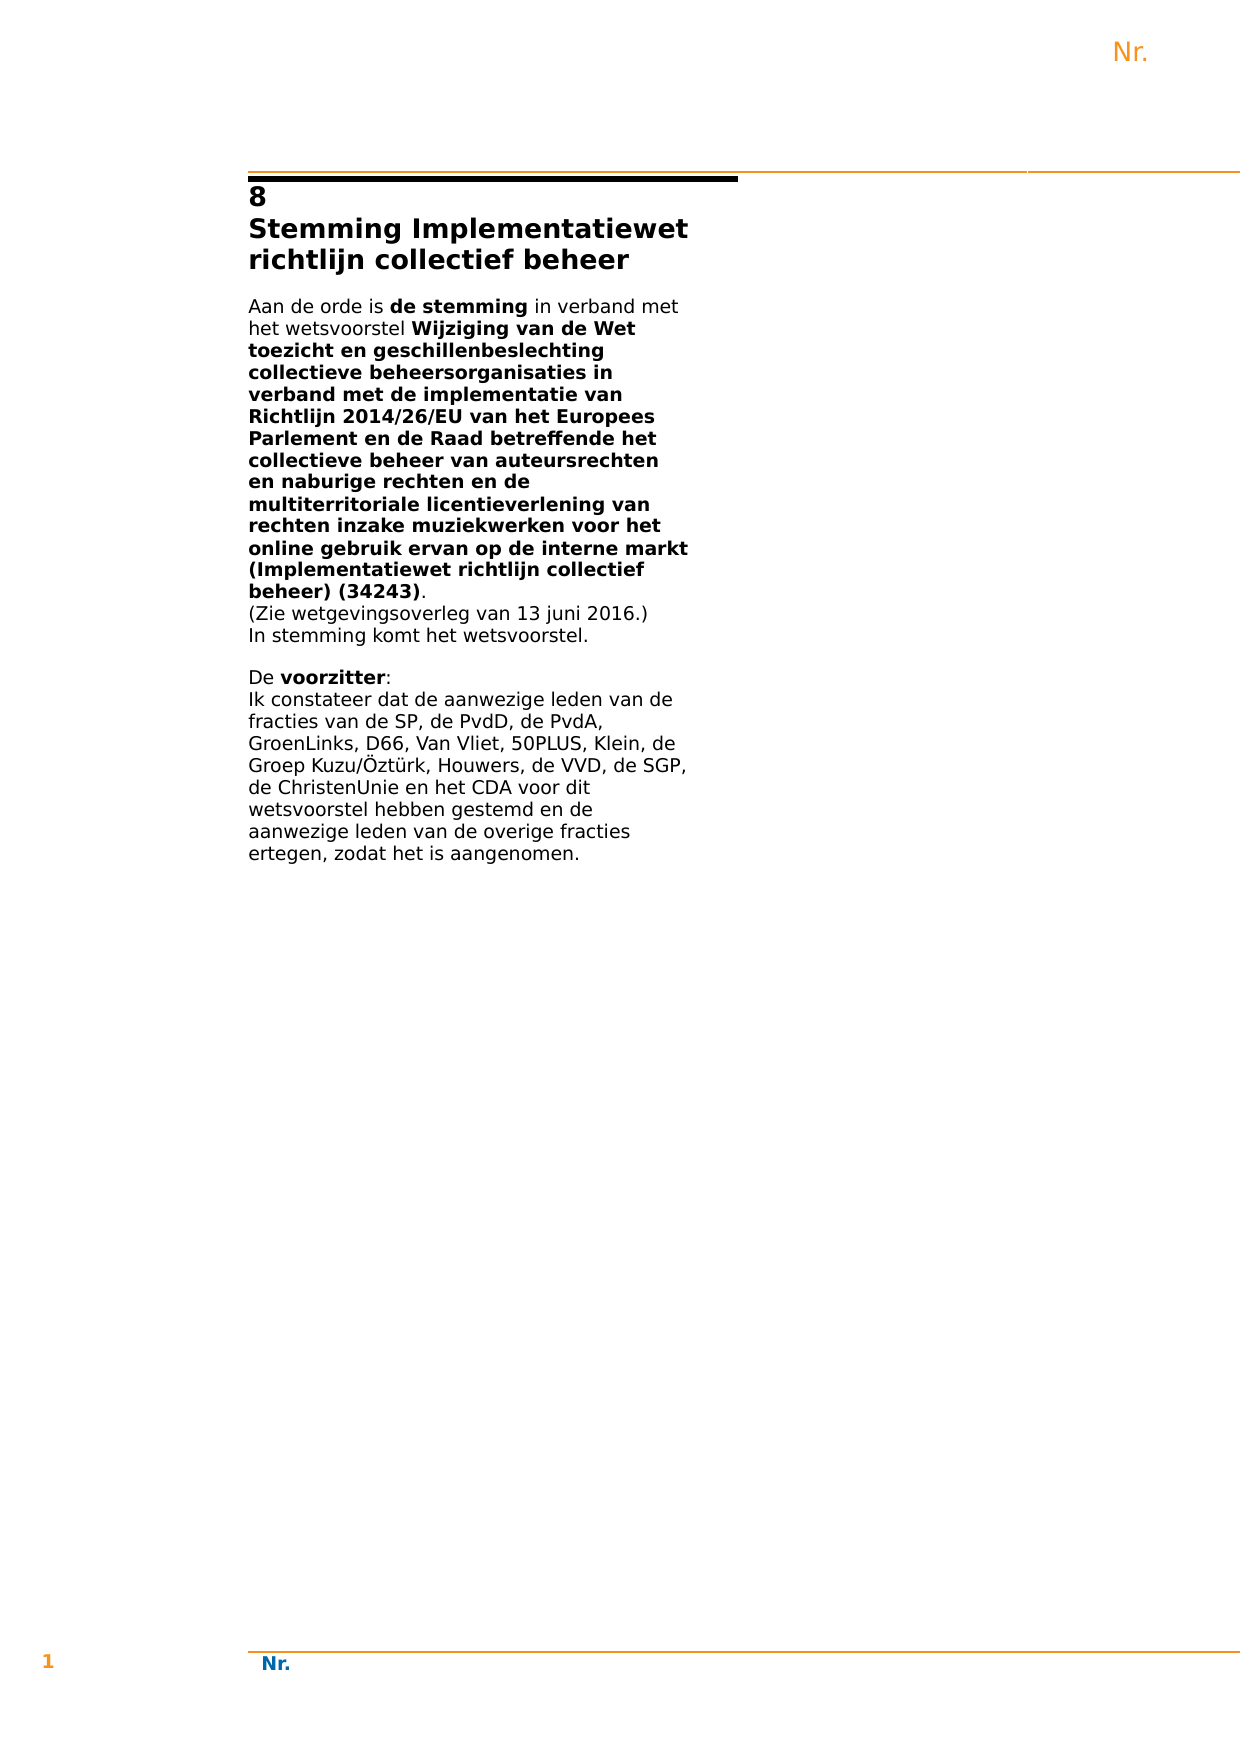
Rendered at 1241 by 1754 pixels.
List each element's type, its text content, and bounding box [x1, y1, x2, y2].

text Ik constateer dat de aanwezige leden van de fracties van de SP, de PvdD, de PvdA, GroenLinks, D66, Van Vliet, 50PLUS, Klein, de Groep Kuzu/Öztürk, Houwers, de VVD, de SGP, de ChristenUnie en het CDA voor dit wetsvoorstel hebben gestemd en de aanwezige leden van de overige fracties ertegen, zodat het is aangenomen. [248, 689, 691, 865]
text De voorzitter: [248, 667, 691, 689]
text Aan de orde is de stemming in verband met het wetsvoorstel Wijziging van de Wet toezicht en geschillenbeslechting collectieve beheersorganisaties in verband met de implementatie van Richtlijn 2014/26/EU van het Europees Parlement en de Raad betreffende het collectieve beheer van auteursrechten en naburige rechten en de multiterritoriale licentieverlening van rechten inzake muziekwerken voor het online gebruik ervan op de interne markt (Implementatiewet richtlijn collectief beheer) (34243). [248, 296, 691, 603]
text (Zie wetgevingsoverleg van 13 juni 2016.) [248, 603, 691, 625]
text In stemming komt het wetsvoorstel. [248, 625, 691, 647]
title 8 Stemming Implementatiewet richtlijn collectief beheer [248, 182, 691, 276]
